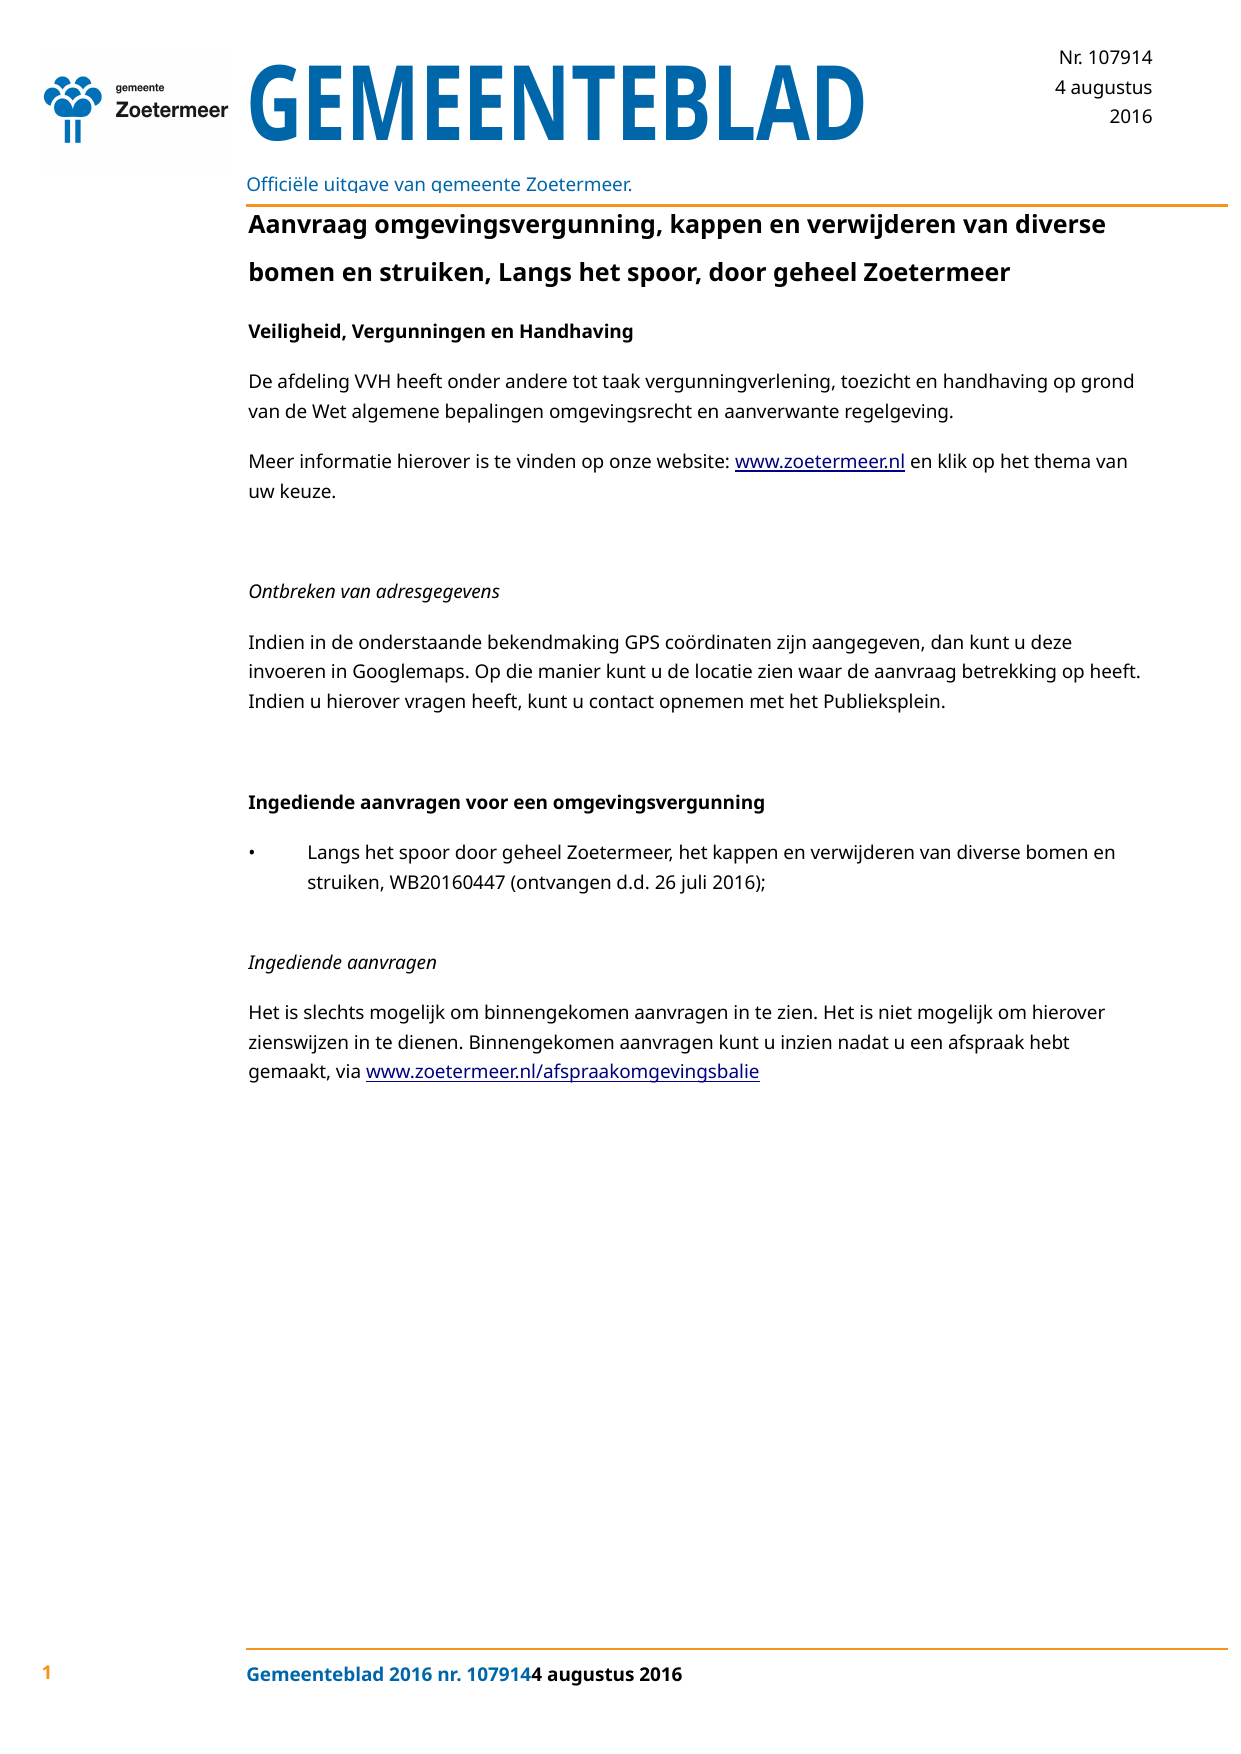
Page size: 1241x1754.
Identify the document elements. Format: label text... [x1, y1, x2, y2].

text Meer informatie hierover is te vinden op onze website: www.zoetermeer.nl en klik op het thema van uw keuze. [248, 448, 1152, 504]
text Het is slechts mogelijk om binnengekomen aanvragen in te zien. Het is niet mogelijk om hierover zienswijzen in te dienen. Binnengekomen aanvragen kunt u inzien nadat u een afspraak hebt gemaakt, via www.zoetermeer.nl/afspraakomgevingsbalie [248, 999, 1152, 1084]
text Ingediende aanvragen voor een omgevingsvergunning [248, 789, 1152, 815]
picture [41, 47, 231, 172]
text Ontbreken van adresgegevens [248, 579, 1152, 604]
list Langs het spoor door geheel Zoetermeer, het kappen en verwijderen van diverse bomen en struiken, WB20160447 (ontvangen d.d. 26 juli 2016); [248, 839, 1152, 895]
text Indien in de onderstaande bekendmaking GPS coördinaten zijn aangegeven, dan kunt u deze invoeren in Googlemaps. Op die manier kunt u de locatie zien waar de aanvraag betrekking op heeft. Indien u hierover vragen heeft, kunt u contact opnemen met het Publieksplein. [248, 629, 1152, 714]
text Aanvraag omgevingsvergunning, kappen en verwijderen van diverse bomen en struiken, Langs het spoor, door geheel Zoetermeer [248, 207, 1152, 288]
text Veiligheid, Vergunningen en Handhaving [248, 318, 1152, 344]
text Ingediende aanvragen [248, 949, 1152, 975]
text De afdeling VVH heeft onder andere tot taak vergunningverlening, toezicht en handhaving op grond van de Wet algemene bepalingen omgevingsrecht en aanverwante regelgeving. [248, 368, 1152, 424]
